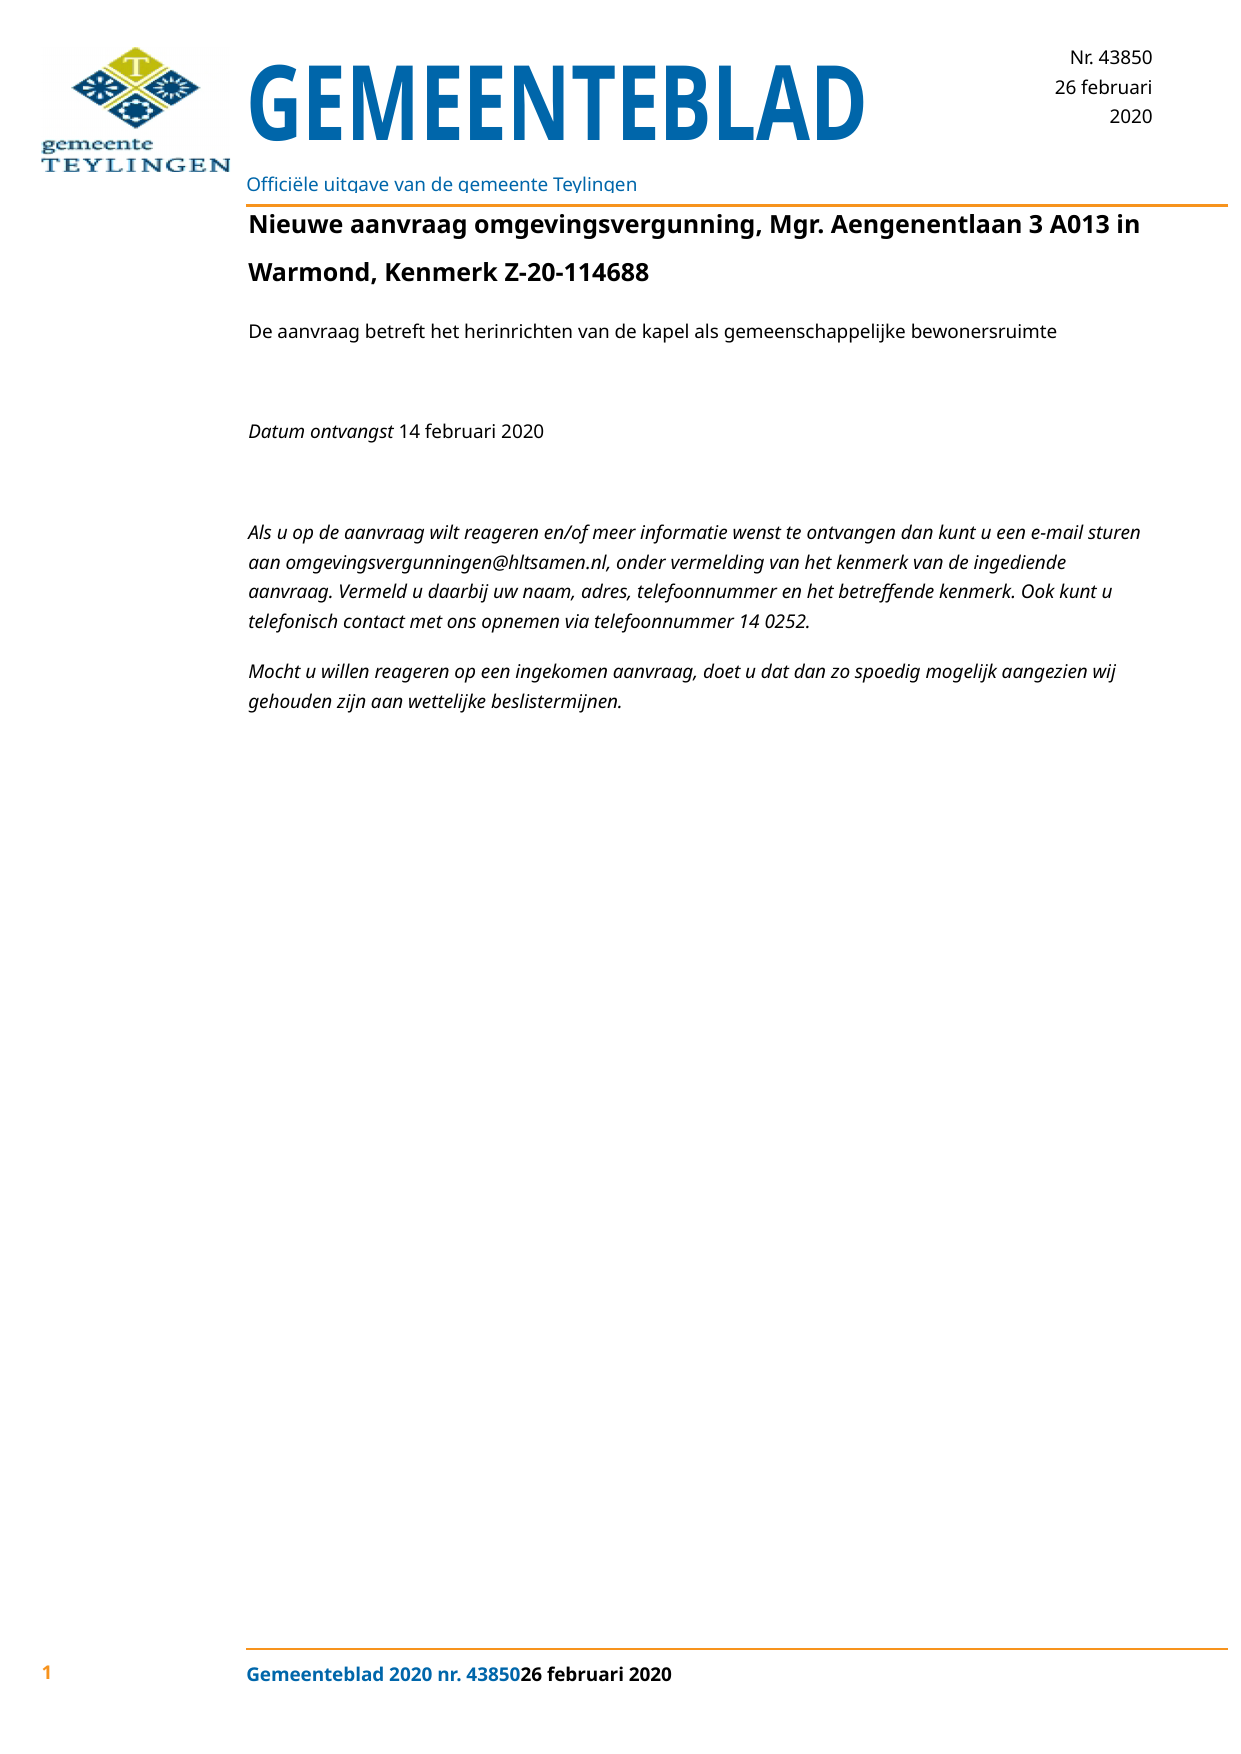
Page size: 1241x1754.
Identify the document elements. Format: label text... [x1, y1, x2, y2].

text De aanvraag betreft het herinrichten van de kapel als gemeenschappelijke bewonersruimte [248, 318, 1152, 344]
text Nieuwe aanvraag omgevingsvergunning, Mgr. Aengenentlaan 3 A013 in Warmond, Kenmerk Z-20-114688 [248, 207, 1152, 288]
text Mocht u willen reageren op een ingekomen aanvraag, doet u dat dan zo spoedig mogelijk aangezien wij gehouden zijn aan wettelijke beslistermijnen. [248, 659, 1152, 714]
text Datum ontvangst 14 februari 2020 [248, 419, 1152, 444]
picture [41, 47, 231, 172]
text Als u op de aanvraag wilt reageren en/of meer informatie wenst te ontvangen dan kunt u een e-mail sturen aan omgevingsvergunningen@hltsamen.nl, onder vermelding van het kenmerk van de ingediende aanvraag. Vermeld u daarbij uw naam, adres, telefoonnummer en het betreffende kenmerk. Ook kunt u telefonisch contact met ons opnemen via telefoonnummer 14 0252. [248, 519, 1152, 634]
